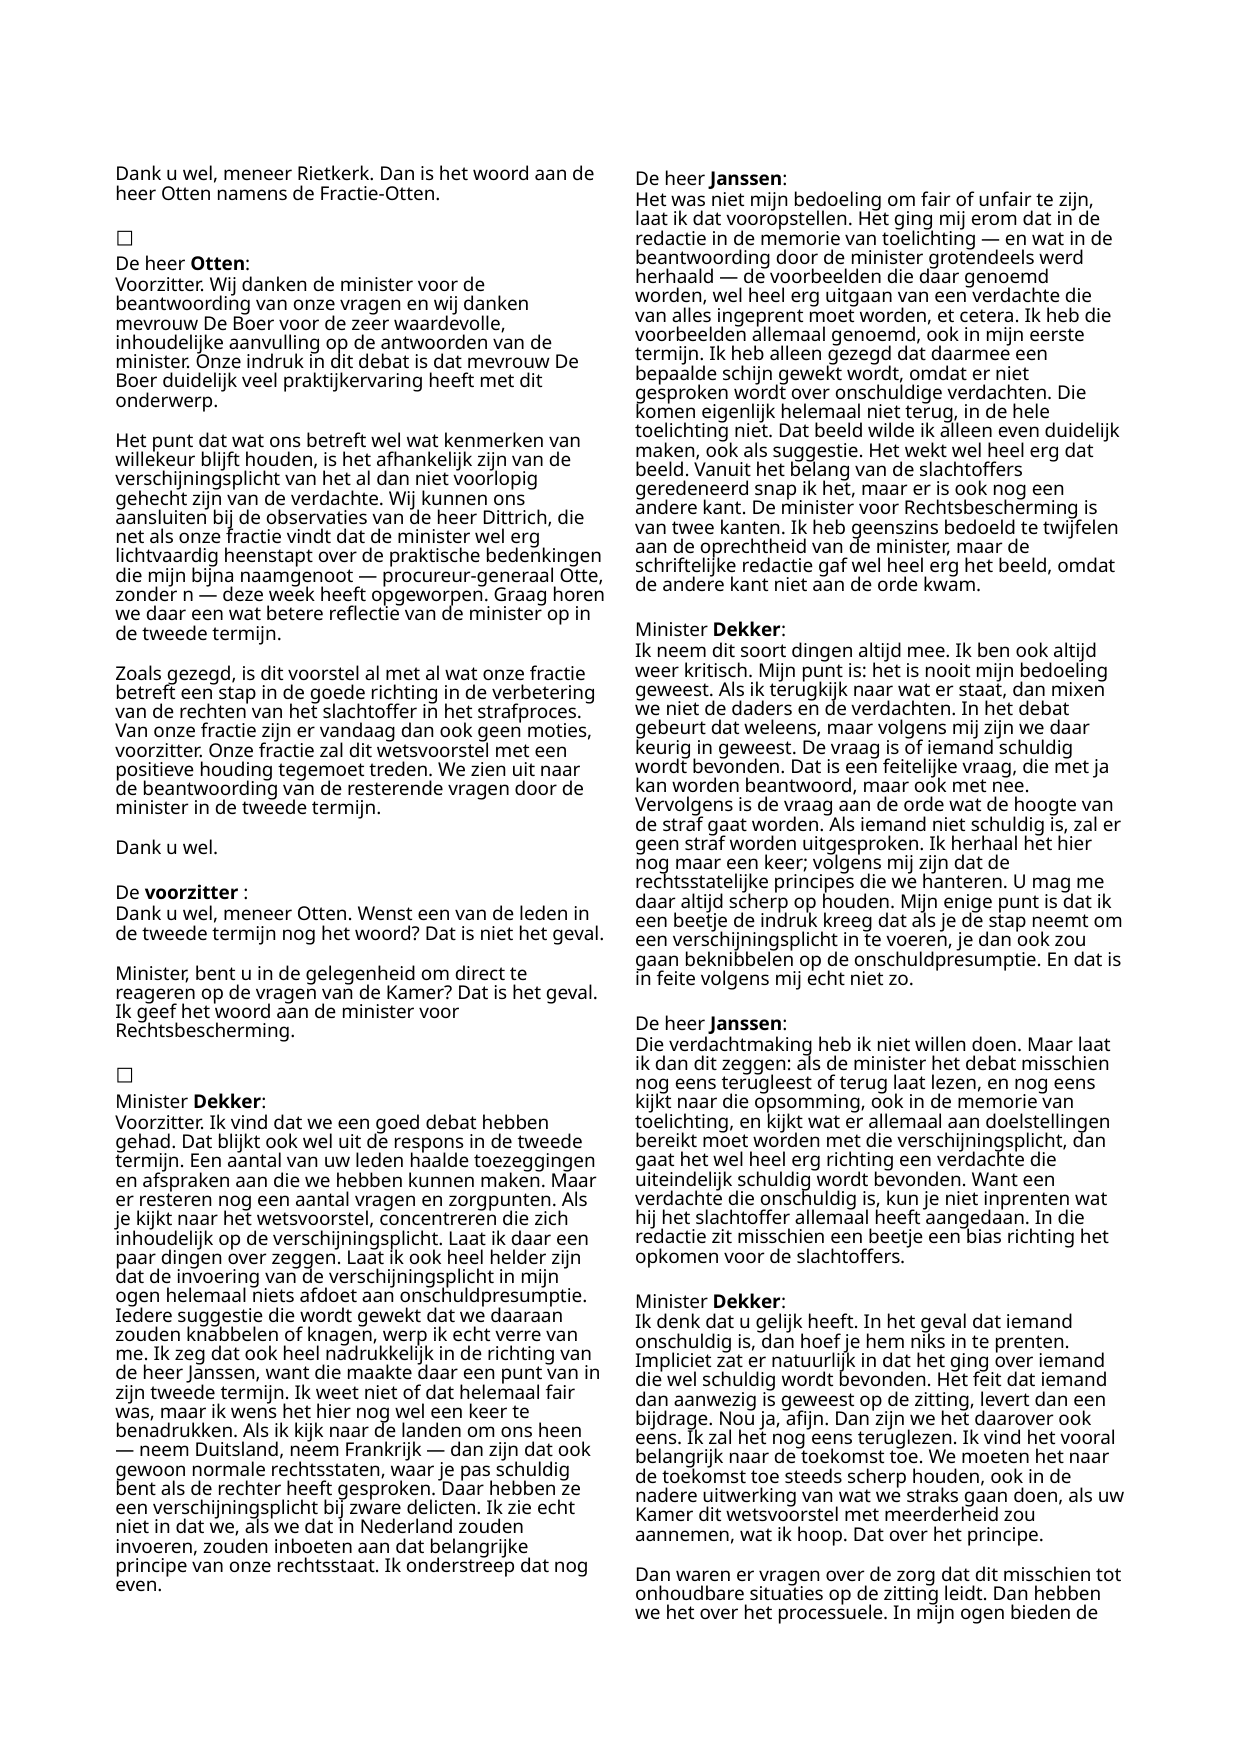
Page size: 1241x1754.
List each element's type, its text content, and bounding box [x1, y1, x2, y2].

text ⬜ [115, 225, 605, 250]
text Het punt dat wat ons betreft wel wat kenmerken van willekeur blijft houden, is het afhankelijk zijn van de verschijningsplicht van het al dan niet voorlopig gehecht zijn van de verdachte. Wij kunnen ons aansluiten bij de observaties van de heer Dittrich, die net als onze fractie vindt dat de minister wel erg lichtvaardig heenstapt over de praktische bedenkingen die mijn bijna naamgenoot — procureur-generaal Otte, zonder n — deze week heeft opgeworpen. Graag horen we daar een wat betere reflectie van de minister op in de tweede termijn. [115, 432, 605, 644]
text Dank u wel. [115, 839, 605, 859]
text Dank u wel, meneer Rietkerk. Dan is het woord aan de heer Otten namens de Fractie-Otten. [115, 165, 605, 204]
text De voorzitter : [115, 879, 605, 905]
text Dank u wel, meneer Otten. Wenst een van de leden in de tweede termijn nog het woord? Dat is niet het geval. [115, 905, 605, 944]
text Die verdachtmaking heb ik niet willen doen. Maar laat ik dan dit zeggen: als de minister het debat misschien nog eens terugleest of terug laat lezen, en nog eens kijkt naar die opsomming, ook in de memorie van toelichting, en kijkt wat er allemaal aan doelstellingen bereikt moet worden met die verschijningsplicht, dan gaat het wel heel erg richting een verdachte die uiteindelijk schuldig wordt bevonden. Want een verdachte die onschuldig is, kun je niet inprenten wat hij het slachtoffer allemaal heeft aangedaan. In die redactie zit misschien een beetje een bias richting het opkomen voor de slachtoffers. [635, 1036, 1125, 1267]
text Het was niet mijn bedoeling om fair of unfair te zijn, laat ik dat vooropstellen. Het ging mij erom dat in de redactie in de memorie van toelichting — en wat in de beantwoording door de minister grotendeels werd herhaald — de voorbeelden die daar genoemd worden, wel heel erg uitgaan van een verdachte die van alles ingeprent moet worden, et cetera. Ik heb die voorbeelden allemaal genoemd, ook in mijn eerste termijn. Ik heb alleen gezegd dat daarmee een bepaalde schijn gewekt wordt, omdat er niet gesproken wordt over onschuldige verdachten. Die komen eigenlijk helemaal niet terug, in de hele toelichting niet. Dat beeld wilde ik alleen even duidelijk maken, ook als suggestie. Het wekt wel heel erg dat beeld. Vanuit het belang van de slachtoffers geredeneerd snap ik het, maar er is ook nog een andere kant. De minister voor Rechtsbescherming is van twee kanten. Ik heb geenszins bedoeld te twijfelen aan de oprechtheid van de minister, maar de schriftelijke redactie gaf wel heel erg het beeld, omdat de andere kant niet aan de orde kwam. [635, 191, 1125, 596]
text Dan waren er vragen over de zorg dat dit misschien tot onhoudbare situaties op de zitting leidt. Dan hebben we het over het processuele. In mijn ogen bieden de [635, 1566, 1125, 1623]
text Minister Dekker: [635, 1288, 1125, 1313]
text Voorzitter. Ik vind dat we een goed debat hebben gehad. Dat blijkt ook wel uit de respons in de tweede termijn. Een aantal van uw leden haalde toezeggingen en afspraken aan die we hebben kunnen maken. Maar er resteren nog een aantal vragen en zorgpunten. Als je kijkt naar het wetsvoorstel, concentreren die zich inhoudelijk op de verschijningsplicht. Laat ik daar een paar dingen over zeggen. Laat ik ook heel helder zijn dat de invoering van de verschijningsplicht in mijn ogen helemaal niets afdoet aan onschuldpresumptie. Iedere suggestie die wordt gewekt dat we daaraan zouden knabbelen of knagen, werp ik echt verre van me. Ik zeg dat ook heel nadrukkelijk in de richting van de heer Janssen, want die maakte daar een punt van in zijn tweede termijn. Ik weet niet of dat helemaal fair was, maar ik wens het hier nog wel een keer te benadrukken. Als ik kijk naar de landen om ons heen — neem Duitsland, neem Frankrijk — dan zijn dat ook gewoon normale rechtsstaten, waar je pas schuldig bent als de rechter heeft gesproken. Daar hebben ze een verschijningsplicht bij zware delicten. Ik zie echt niet in dat we, als we dat in Nederland zouden invoeren, zouden inboeten aan dat belangrijke principe van onze rechtsstaat. Ik onderstreep dat nog even. [115, 1114, 605, 1596]
text ⬜ [115, 1062, 605, 1088]
text De heer Otten: [115, 250, 605, 276]
text De heer Janssen: [635, 1010, 1125, 1036]
text Ik denk dat u gelijk heeft. In het geval dat iemand onschuldig is, dan hoef je hem niks in te prenten. Impliciet zat er natuurlijk in dat het ging over iemand die wel schuldig wordt bevonden. Het feit dat iemand dan aanwezig is geweest op de zitting, levert dan een bijdrage. Nou ja, afijn. Dan zijn we het daarover ook eens. Ik zal het nog eens teruglezen. Ik vind het vooral belangrijk naar de toekomst toe. We moeten het naar de toekomst toe steeds scherp houden, ook in de nadere uitwerking van wat we straks gaan doen, als uw Kamer dit wetsvoorstel met meerderheid zou aannemen, wat ik hoop. Dat over het principe. [635, 1313, 1125, 1545]
text Minister Dekker: [635, 617, 1125, 642]
text Zoals gezegd, is dit voorstel al met al wat onze fractie betreft een stap in de goede richting in de verbetering van de rechten van het slachtoffer in het strafproces. Van onze fractie zijn er vandaag dan ook geen moties, voorzitter. Onze fractie zal dit wetsvoorstel met een positieve houding tegemoet treden. We zien uit naar de beantwoording van de resterende vragen door de minister in de tweede termijn. [115, 664, 605, 819]
text Voorzitter. Wij danken de minister voor de beantwoording van onze vragen en wij danken mevrouw De Boer voor de zeer waardevolle, inhoudelijke aanvulling op de antwoorden van de minister. Onze indruk in dit debat is dat mevrouw De Boer duidelijk veel praktijkervaring heeft met dit onderwerp. [115, 276, 605, 411]
text Minister Dekker: [115, 1088, 605, 1114]
text Minister, bent u in de gelegenheid om direct te reageren op de vragen van de Kamer? Dat is het geval. Ik geef het woord aan de minister voor Rechtsbescherming. [115, 964, 605, 1042]
text De heer Janssen: [635, 165, 1125, 191]
text Ik neem dit soort dingen altijd mee. Ik ben ook altijd weer kritisch. Mijn punt is: het is nooit mijn bedoeling geweest. Als ik terugkijk naar wat er staat, dan mixen we niet de daders en de verdachten. In het debat gebeurt dat weleens, maar volgens mij zijn we daar keurig in geweest. De vraag is of iemand schuldig wordt bevonden. Dat is een feitelijke vraag, die met ja kan worden beantwoord, maar ook met nee. Vervolgens is de vraag aan de orde wat de hoogte van de straf gaat worden. Als iemand niet schuldig is, zal er geen straf worden uitgesproken. Ik herhaal het hier nog maar een keer; volgens mij zijn dat de rechtsstatelijke principes die we hanteren. U mag me daar altijd scherp op houden. Mijn enige punt is dat ik een beetje de indruk kreeg dat als je de stap neemt om een verschijningsplicht in te voeren, je dan ook zou gaan beknibbelen op de onschuldpresumptie. En dat is in feite volgens mij echt niet zo. [635, 642, 1125, 989]
